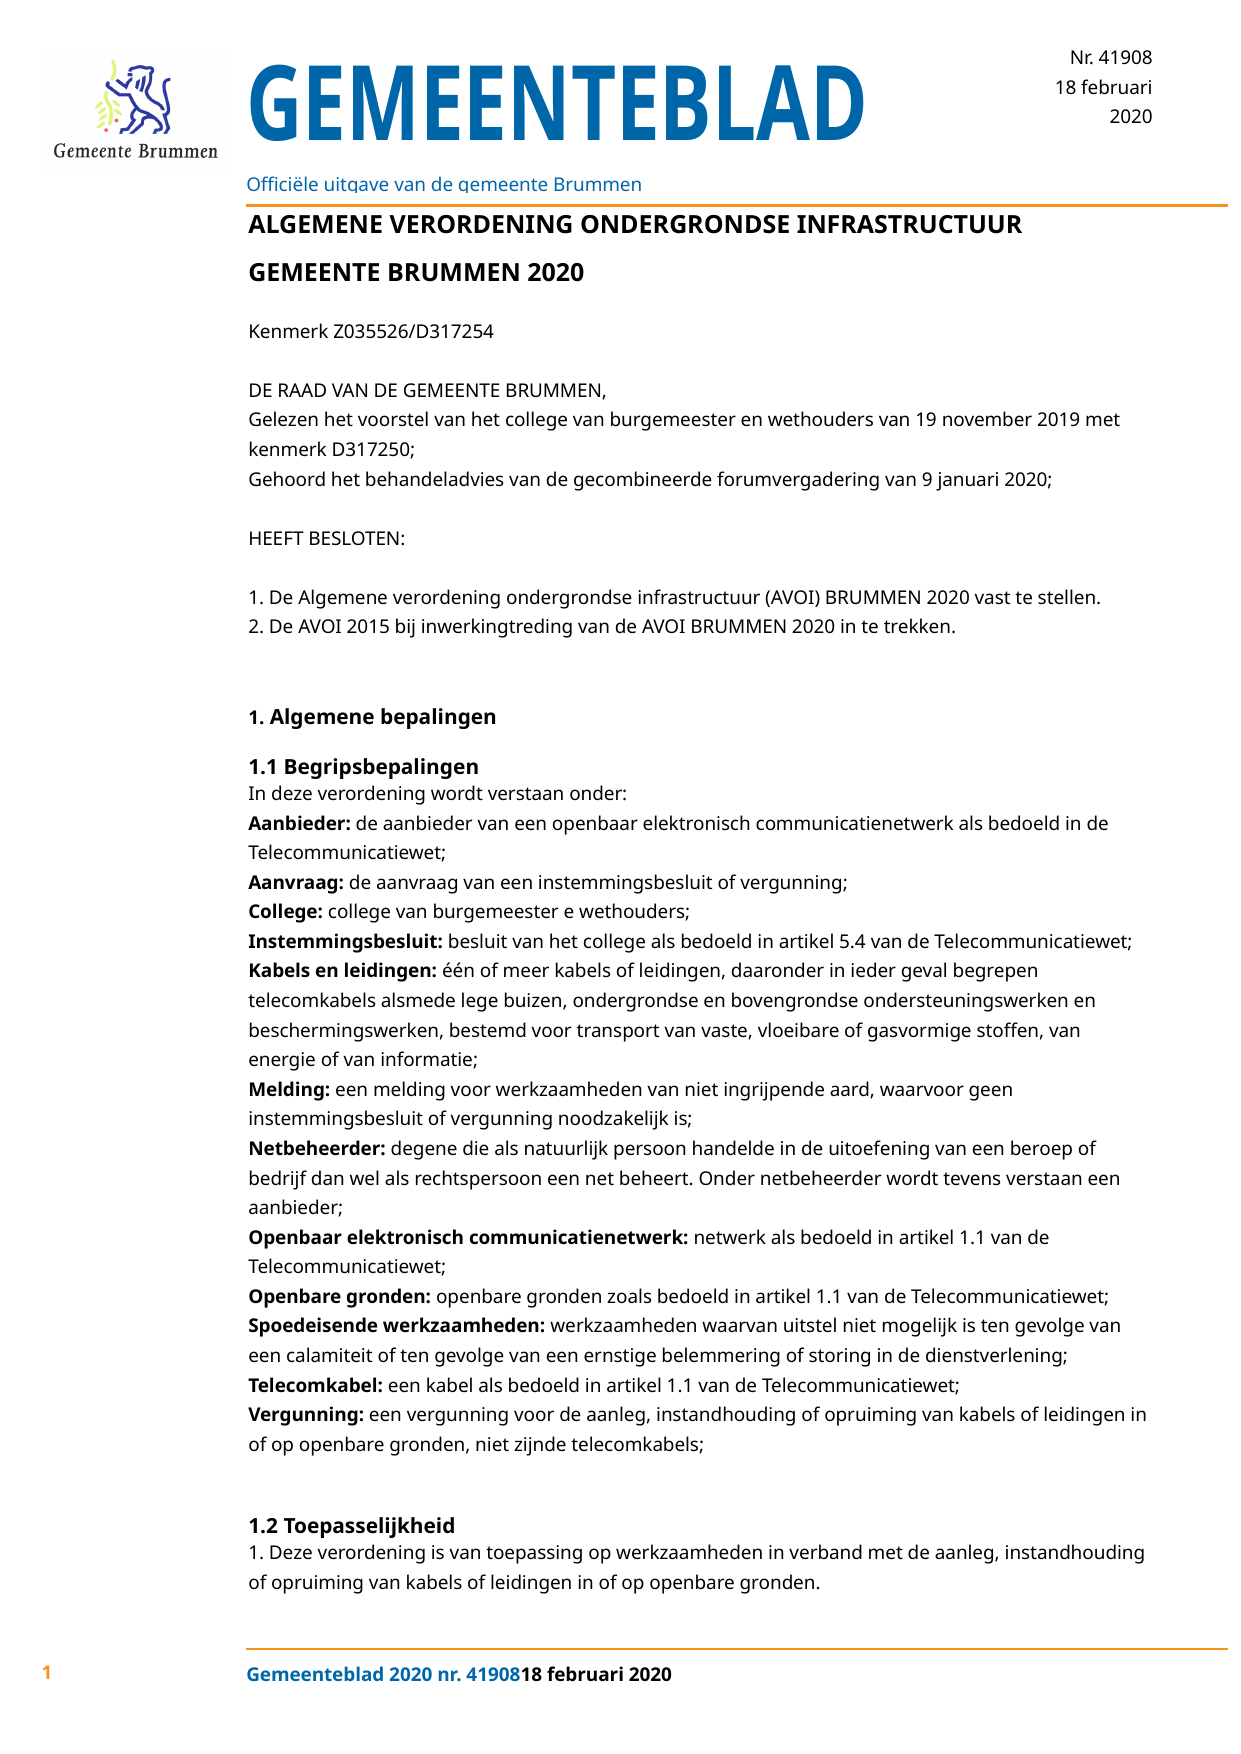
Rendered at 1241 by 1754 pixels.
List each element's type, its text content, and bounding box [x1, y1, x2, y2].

text 1. Deze verordening is van toepassing op werkzaamheden in verband met de aanleg, instandhouding of opruiming van kabels of leidingen in of op openbare gronden. [248, 1539, 1152, 1595]
text 1. De Algemene verordening ondergrondse infrastructuur (AVOI) BRUMMEN 2020 vast te stellen. [248, 584, 1152, 610]
text Vergunning: een vergunning voor de aanleg, instandhouding of opruiming van kabels of leidingen in of op openbare gronden, niet zijnde telecomkabels; [248, 1401, 1152, 1457]
text Gelezen het voorstel van het college van burgemeester en wethouders van 19 november 2019 met kenmerk D317250; [248, 407, 1152, 462]
text Kabels en leidingen: één of meer kabels of leidingen, daaronder in ieder geval begrepen telecomkabels alsmede lege buizen, ondergrondse en bovengrondse ondersteuningswerken en beschermingswerken, bestemd voor transport van vaste, vloeibare of gasvormige stoffen, van energie of van informatie; [248, 958, 1152, 1072]
text Melding: een melding voor werkzaamheden van niet ingrijpende aard, waarvoor geen instemmingsbesluit of vergunning noodzakelijk is; [248, 1076, 1152, 1131]
text Instemmingsbesluit: besluit van het college als bedoeld in artikel 5.4 van de Telecommunicatiewet; [248, 928, 1152, 954]
text Openbare gronden: openbare gronden zoals bedoeld in artikel 1.1 van de Telecommunicatiewet; [248, 1283, 1152, 1309]
text Kenmerk Z035526/D317254 [248, 318, 1152, 344]
text In deze verordening wordt verstaan onder: [248, 780, 1152, 806]
text DE RAAD VAN DE GEMEENTE BRUMMEN, [248, 377, 1152, 403]
text Aanbieder: de aanbieder van een openbaar elektronisch communicatienetwerk als bedoeld in de Telecommunicatiewet; [248, 810, 1152, 865]
text College: college van burgemeester e wethouders; [248, 898, 1152, 924]
picture [41, 47, 231, 172]
text 2. De AVOI 2015 bij inwerkingtreding van de AVOI BRUMMEN 2020 in te trekken. [248, 614, 1152, 639]
text Openbaar elektronisch communicatienetwerk: netwerk als bedoeld in artikel 1.1 van de Telecommunicatiewet; [248, 1224, 1152, 1279]
text 1. Algemene bepalingen [248, 702, 1152, 731]
text Gehoord het behandeladvies van de gecombineerde forumvergadering van 9 januari 2020; [248, 466, 1152, 492]
text HEEFT BESLOTEN: [248, 525, 1152, 551]
text 1.1 Begripsbepalingen [248, 752, 1152, 780]
text Netbeheerder: degene die als natuurlijk persoon handelde in de uitoefening van een beroep of bedrijf dan wel als rechtspersoon een net beheert. Onder netbeheerder wordt tevens verstaan een aanbieder; [248, 1135, 1152, 1220]
text Aanvraag: de aanvraag van een instemmingsbesluit of vergunning; [248, 869, 1152, 895]
text 1.2 Toepasselijkheid [248, 1511, 1152, 1539]
text Telecomkabel: een kabel als bedoeld in artikel 1.1 van de Telecommunicatiewet; [248, 1372, 1152, 1398]
text ALGEMENE VERORDENING ONDERGRONDSE INFRASTRUCTUUR GEMEENTE BRUMMEN 2020 [248, 207, 1152, 288]
text Spoedeisende werkzaamheden: werkzaamheden waarvan uitstel niet mogelijk is ten gevolge van een calamiteit of ten gevolge van een ernstige belemmering of storing in de dienstverlening; [248, 1313, 1152, 1368]
